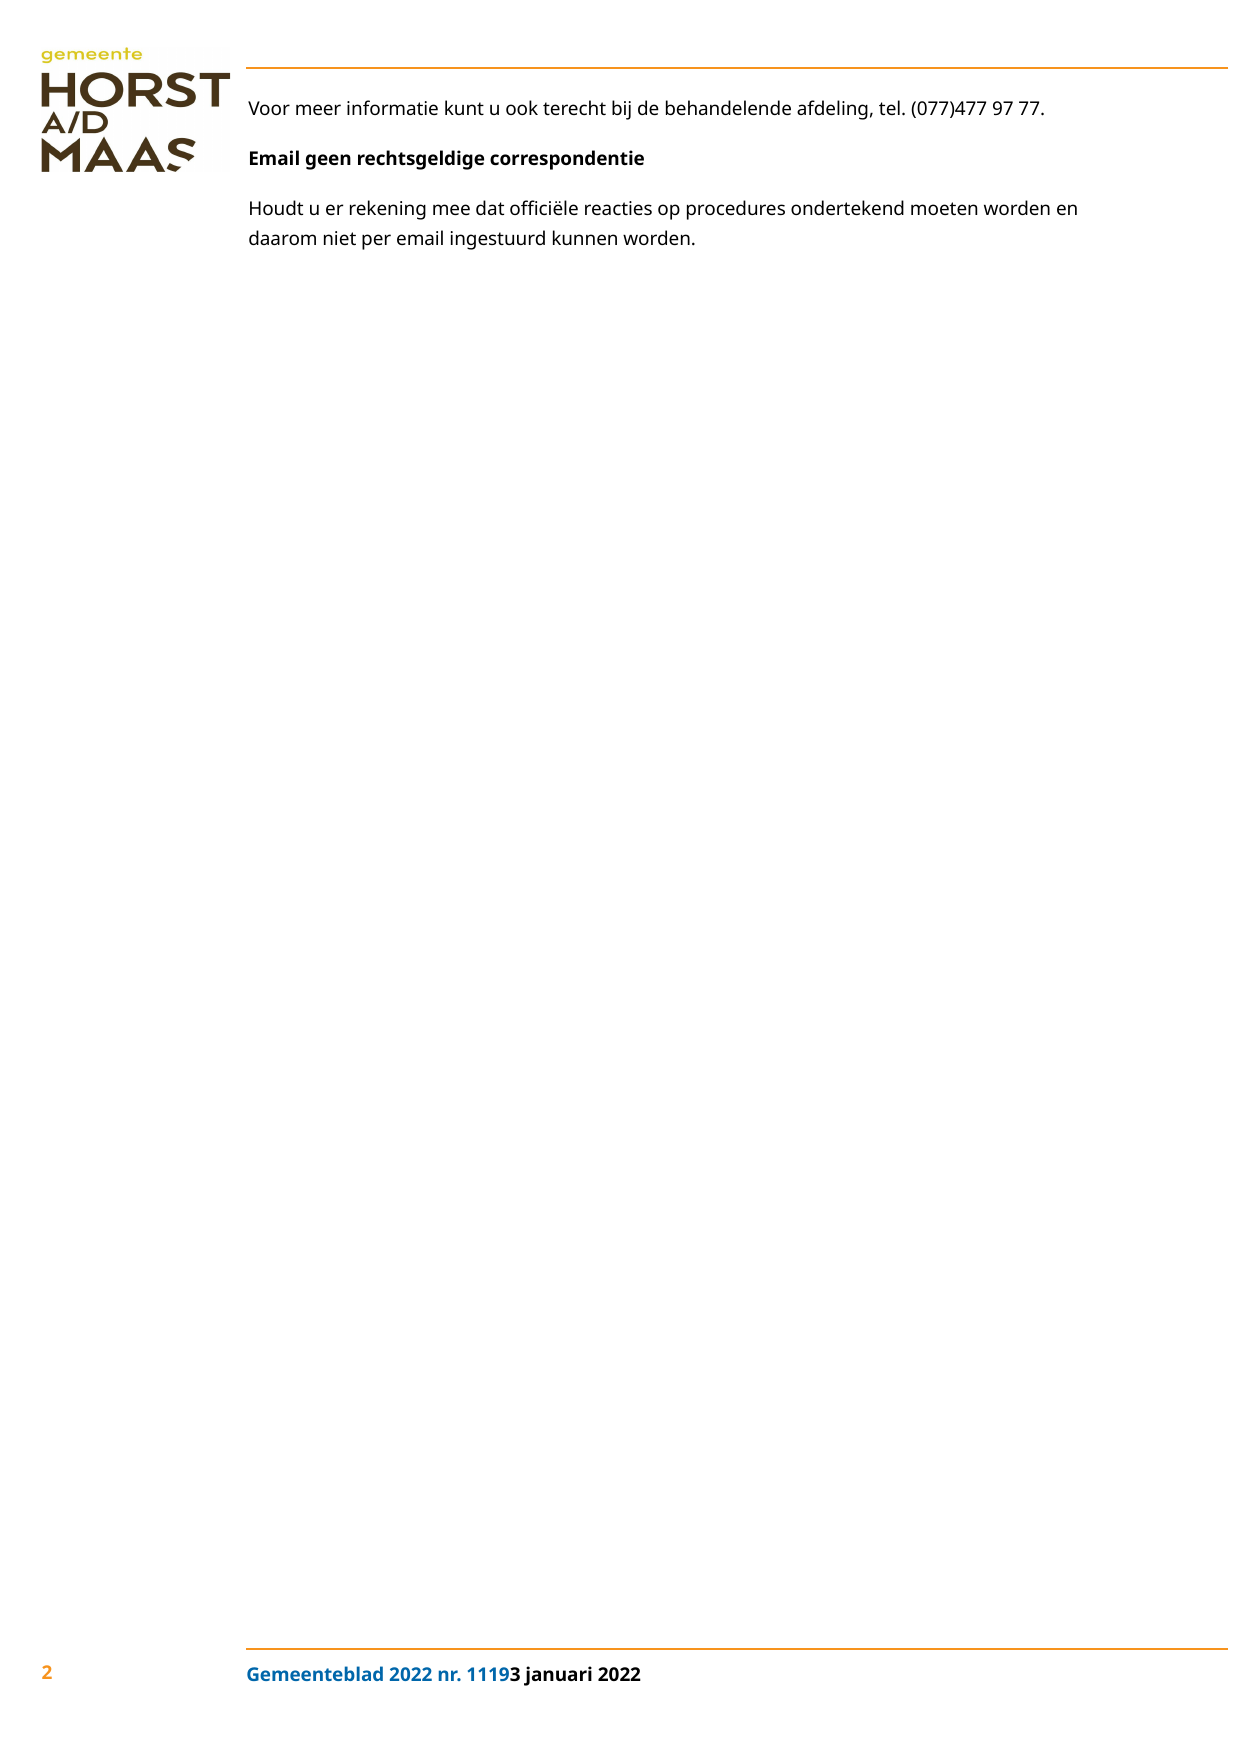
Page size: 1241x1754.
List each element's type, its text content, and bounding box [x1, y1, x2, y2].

text Voor meer informatie kunt u ook terecht bij de behandelende afdeling, tel. (077)477 97 77. [248, 95, 1152, 121]
picture [41, 47, 231, 172]
text Houdt u er rekening mee dat officiële reacties op procedures ondertekend moeten worden en daarom niet per email ingestuurd kunnen worden. [248, 196, 1152, 251]
text Email geen rechtsgeldige correspondentie [248, 145, 1152, 171]
